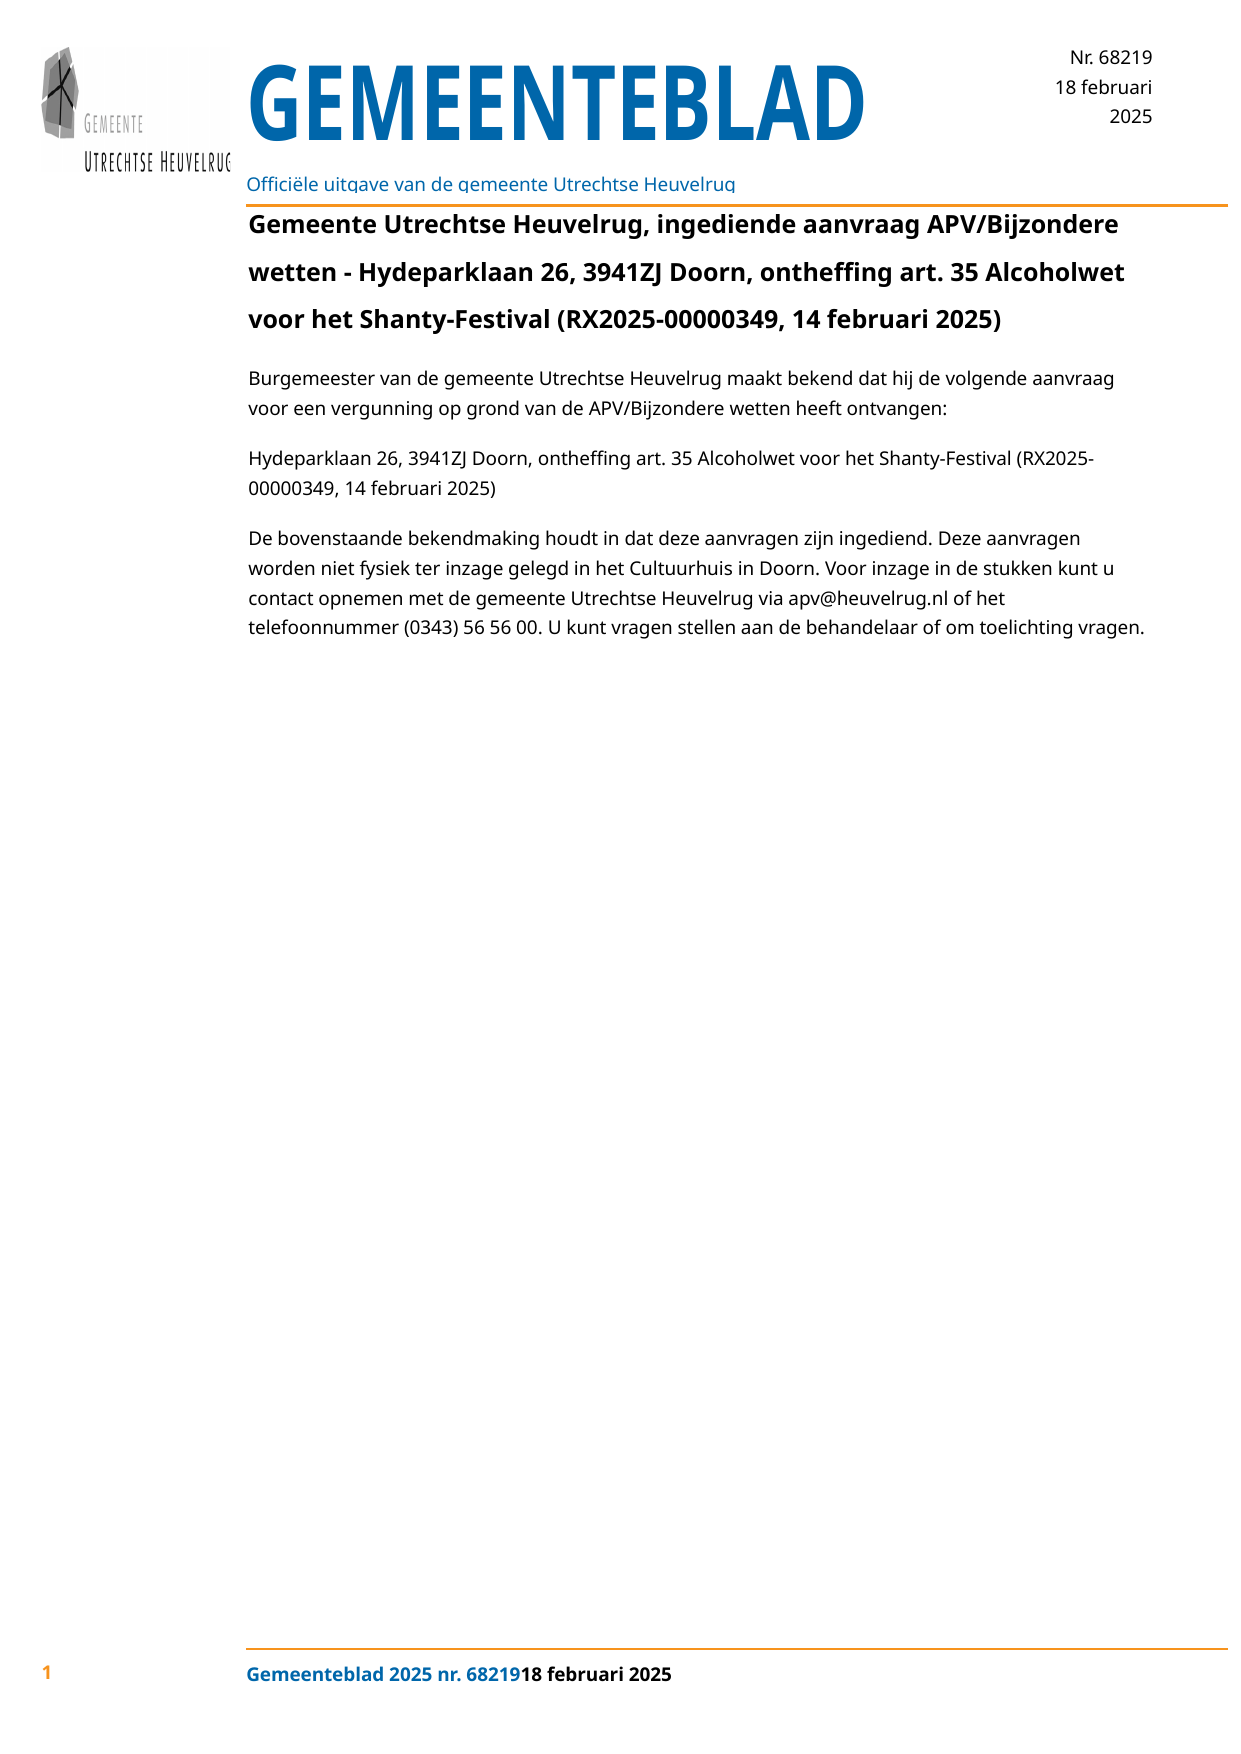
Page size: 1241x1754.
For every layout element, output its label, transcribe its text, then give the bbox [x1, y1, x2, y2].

text Burgemeester van de gemeente Utrechtse Heuvelrug maakt bekend dat hij de volgende aanvraag voor een vergunning op grond van de APV/Bijzondere wetten heeft ontvangen: [248, 366, 1152, 421]
picture [41, 47, 231, 172]
text De bovenstaande bekendmaking houdt in dat deze aanvragen zijn ingediend. Deze aanvragen worden niet fysiek ter inzage gelegd in het Cultuurhuis in Doorn. Voor inzage in de stukken kunt u contact opnemen met de gemeente Utrechtse Heuvelrug via apv@heuvelrug.nl of het telefoonnummer (0343) 56 56 00. U kunt vragen stellen aan de behandelaar of om toelichting vragen. [248, 526, 1152, 640]
text Hydeparklaan 26, 3941ZJ Doorn, ontheffing art. 35 Alcoholwet voor het Shanty-Festival (RX2025-00000349, 14 februari 2025) [248, 446, 1152, 501]
text Gemeente Utrechtse Heuvelrug, ingediende aanvraag APV/Bijzondere wetten - Hydeparklaan 26, 3941ZJ Doorn, ontheffing art. 35 Alcoholwet voor het Shanty-Festival (RX2025-00000349, 14 februari 2025) [248, 207, 1152, 336]
